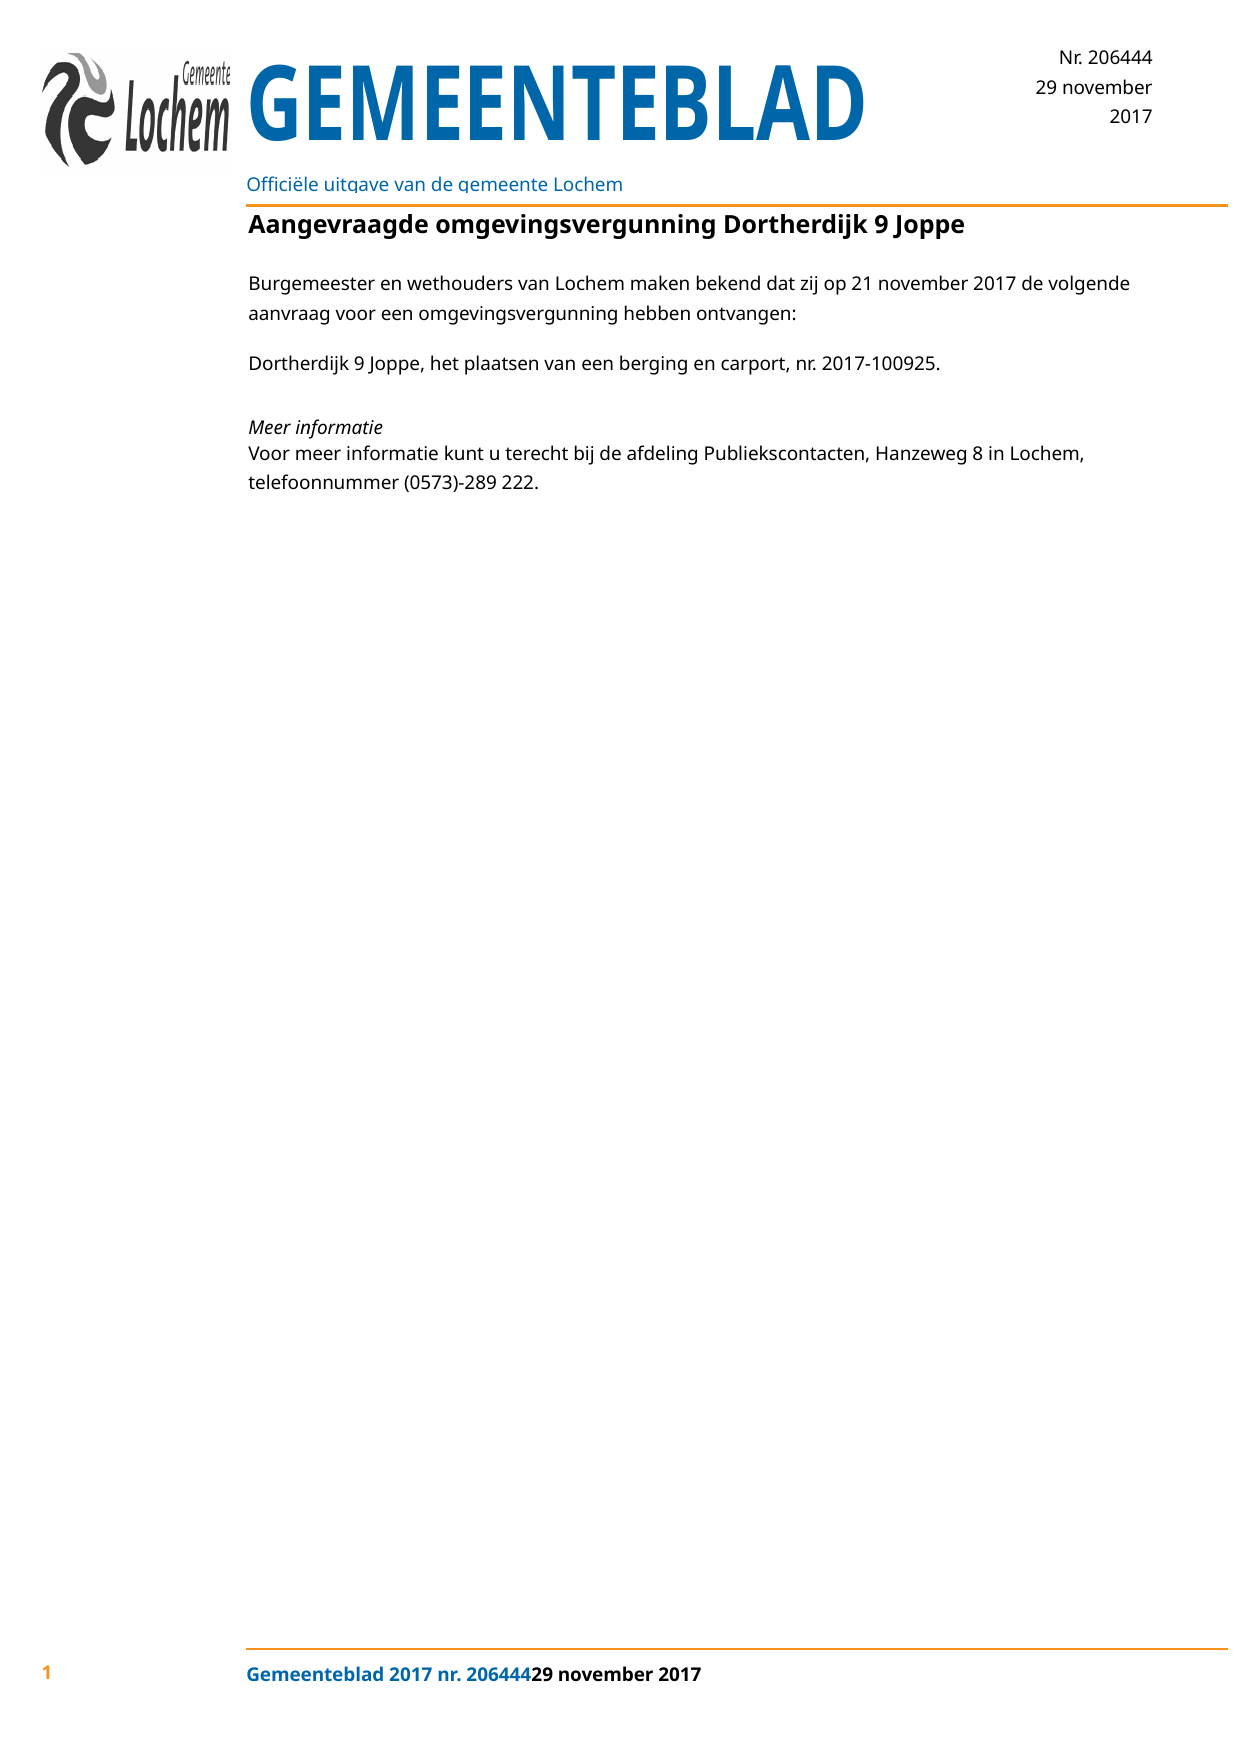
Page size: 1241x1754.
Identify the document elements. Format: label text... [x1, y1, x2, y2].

text Burgemeester en wethouders van Lochem maken bekend dat zij op 21 november 2017 de volgende aanvraag voor een omgevingsvergunning hebben ontvangen: [248, 270, 1152, 326]
picture [41, 47, 231, 172]
text Dortherdijk 9 Joppe, het plaatsen van een berging en carport, nr. 2017-100925. [248, 350, 1152, 376]
text Aangevraagde omgevingsvergunning Dortherdijk 9 Joppe [248, 207, 1152, 241]
text Meer informatie [248, 414, 1152, 440]
text Voor meer informatie kunt u terecht bij de afdeling Publiekscontacten, Hanzeweg 8 in Lochem, telefoonnummer (0573)-289 222. [248, 440, 1152, 495]
